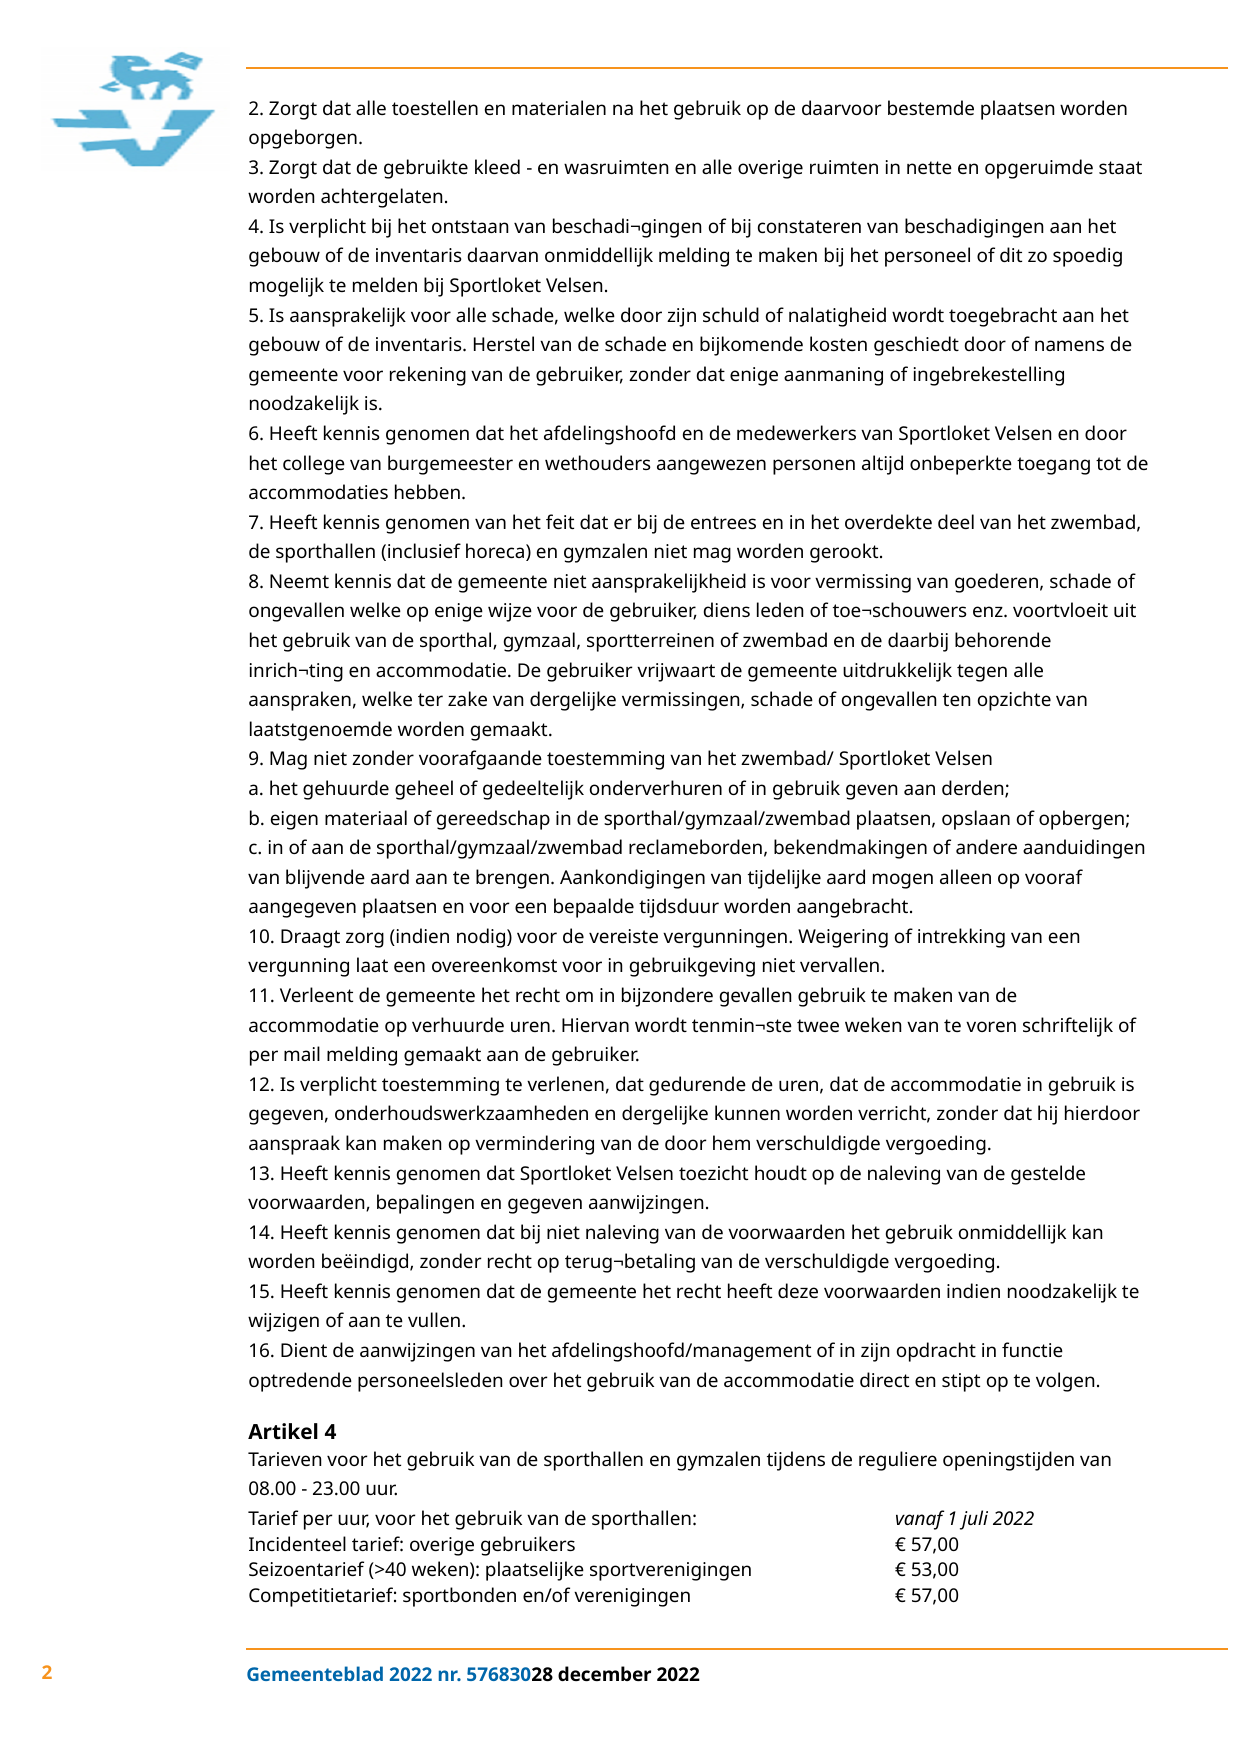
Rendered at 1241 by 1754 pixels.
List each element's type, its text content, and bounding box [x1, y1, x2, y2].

table_cell € 53,00 [895, 1556, 1152, 1582]
text b. eigen materiaal of gereedschap in de sporthal/gymzaal/zwembad plaatsen, opslaan of opbergen; [248, 805, 1152, 831]
table_header Tarief per uur, voor het gebruik van de sporthallen: [248, 1505, 895, 1531]
text Tarieven voor het gebruik van de sporthallen en gymzalen tijdens de reguliere openingstijden van 08.00 - 23.00 uur. [248, 1446, 1152, 1501]
table_header vanaf 1 juli 2022 [895, 1505, 1152, 1531]
text 6. Heeft kennis genomen dat het afdelingshoofd en de medewerkers van Sportloket Velsen en door het college van burgemeester en wethouders aangewezen personen altijd onbeperkte toegang tot de accommodaties hebben. [248, 420, 1152, 505]
table_cell Seizoentarief (>40 weken): plaatselijke sportverenigingen [248, 1556, 895, 1582]
table_cell Incidenteel tarief: overige gebruikers [248, 1531, 895, 1556]
table_cell Competitietarief: sportbonden en/of verenigingen [248, 1582, 895, 1608]
text 12. Is verplicht toestemming te verlenen, dat gedurende de uren, dat de accommodatie in gebruik is gegeven, onderhoudswerkzaamheden en dergelijke kunnen worden verricht, zonder dat hij hierdoor aanspraak kan maken op vermindering van de door hem verschuldigde vergoeding. [248, 1071, 1152, 1156]
text 3. Zorgt dat de gebruikte kleed - en wasruimten en alle overige ruimten in nette en opgeruimde staat worden achtergelaten. [248, 154, 1152, 209]
picture [41, 47, 231, 172]
text Artikel 4 [248, 1417, 1152, 1446]
text 2. Zorgt dat alle toestellen en materialen na het gebruik op de daarvoor bestemde plaatsen worden opgeborgen. [248, 95, 1152, 150]
text 5. Is aansprakelijk voor alle schade, welke door zijn schuld of nalatigheid wordt toegebracht aan het gebouw of de inventaris. Herstel van de schade en bijkomende kosten geschiedt door of namens de gemeente voor rekening van de gebruiker, zonder dat enige aanmaning of ingebrekestelling noodzakelijk is. [248, 302, 1152, 416]
text 15. Heeft kennis genomen dat de gemeente het recht heeft deze voorwaarden indien noodzakelijk te wijzigen of aan te vullen. [248, 1278, 1152, 1333]
text 7. Heeft kennis genomen van het feit dat er bij de entrees en in het overdekte deel van het zwembad, de sporthallen (inclusief horeca) en gymzalen niet mag worden gerookt. [248, 509, 1152, 564]
text 16. Dient de aanwijzingen van het afdelingshoofd/management of in zijn opdracht in functie optredende personeelsleden over het gebruik van de accommodatie direct en stipt op te volgen. [248, 1337, 1152, 1393]
table_cell € 57,00 [895, 1531, 1152, 1556]
text 9. Mag niet zonder voorafgaande toestemming van het zwembad/ Sportloket Velsen [248, 746, 1152, 771]
text 13. Heeft kennis genomen dat Sportloket Velsen toezicht houdt op de naleving van de gestelde voorwaarden, bepalingen en gegeven aanwijzingen. [248, 1160, 1152, 1215]
text 4. Is verplicht bij het ontstaan van beschadi¬gingen of bij constateren van beschadigingen aan het gebouw of de inventaris daarvan onmiddellijk melding te maken bij het personeel of dit zo spoedig mogelijk te melden bij Sportloket Velsen. [248, 213, 1152, 298]
text 8. Neemt kennis dat de gemeente niet aansprakelijkheid is voor vermissing van goederen, schade of ongevallen welke op enige wijze voor de gebruiker, diens leden of toe¬schouwers enz. voortvloeit uit het gebruik van de sporthal, gymzaal, sportterreinen of zwembad en de daarbij behorende inrich¬ting en accommodatie. De gebruiker vrijwaart de gemeente uitdrukkelijk tegen alle aanspraken, welke ter zake van dergelijke vermissingen, schade of ongevallen ten opzichte van laatstgenoemde worden gemaakt. [248, 568, 1152, 742]
text 14. Heeft kennis genomen dat bij niet naleving van de voorwaarden het gebruik onmiddellijk kan worden beëindigd, zonder recht op terug¬betaling van de verschuldigde vergoeding. [248, 1219, 1152, 1274]
text a. het gehuurde geheel of gedeeltelijk onderverhuren of in gebruik geven aan derden; [248, 775, 1152, 801]
text 10. Draagt zorg (indien nodig) voor de vereiste vergunningen. Weigering of intrekking van een vergunning laat een overeenkomst voor in gebruikgeving niet vervallen. [248, 923, 1152, 978]
table_cell € 57,00 [895, 1582, 1152, 1608]
text 11. Verleent de gemeente het recht om in bijzondere gevallen gebruik te maken van de accommodatie op verhuurde uren. Hiervan wordt tenmin¬ste twee weken van te voren schriftelijk of per mail melding gemaakt aan de gebruiker. [248, 982, 1152, 1067]
text c. in of aan de sporthal/gymzaal/zwembad reclameborden, bekendmakingen of andere aanduidingen van blijvende aard aan te brengen. Aankondigingen van tijdelijke aard mogen alleen op vooraf aangegeven plaatsen en voor een bepaalde tijdsduur worden aangebracht. [248, 834, 1152, 919]
